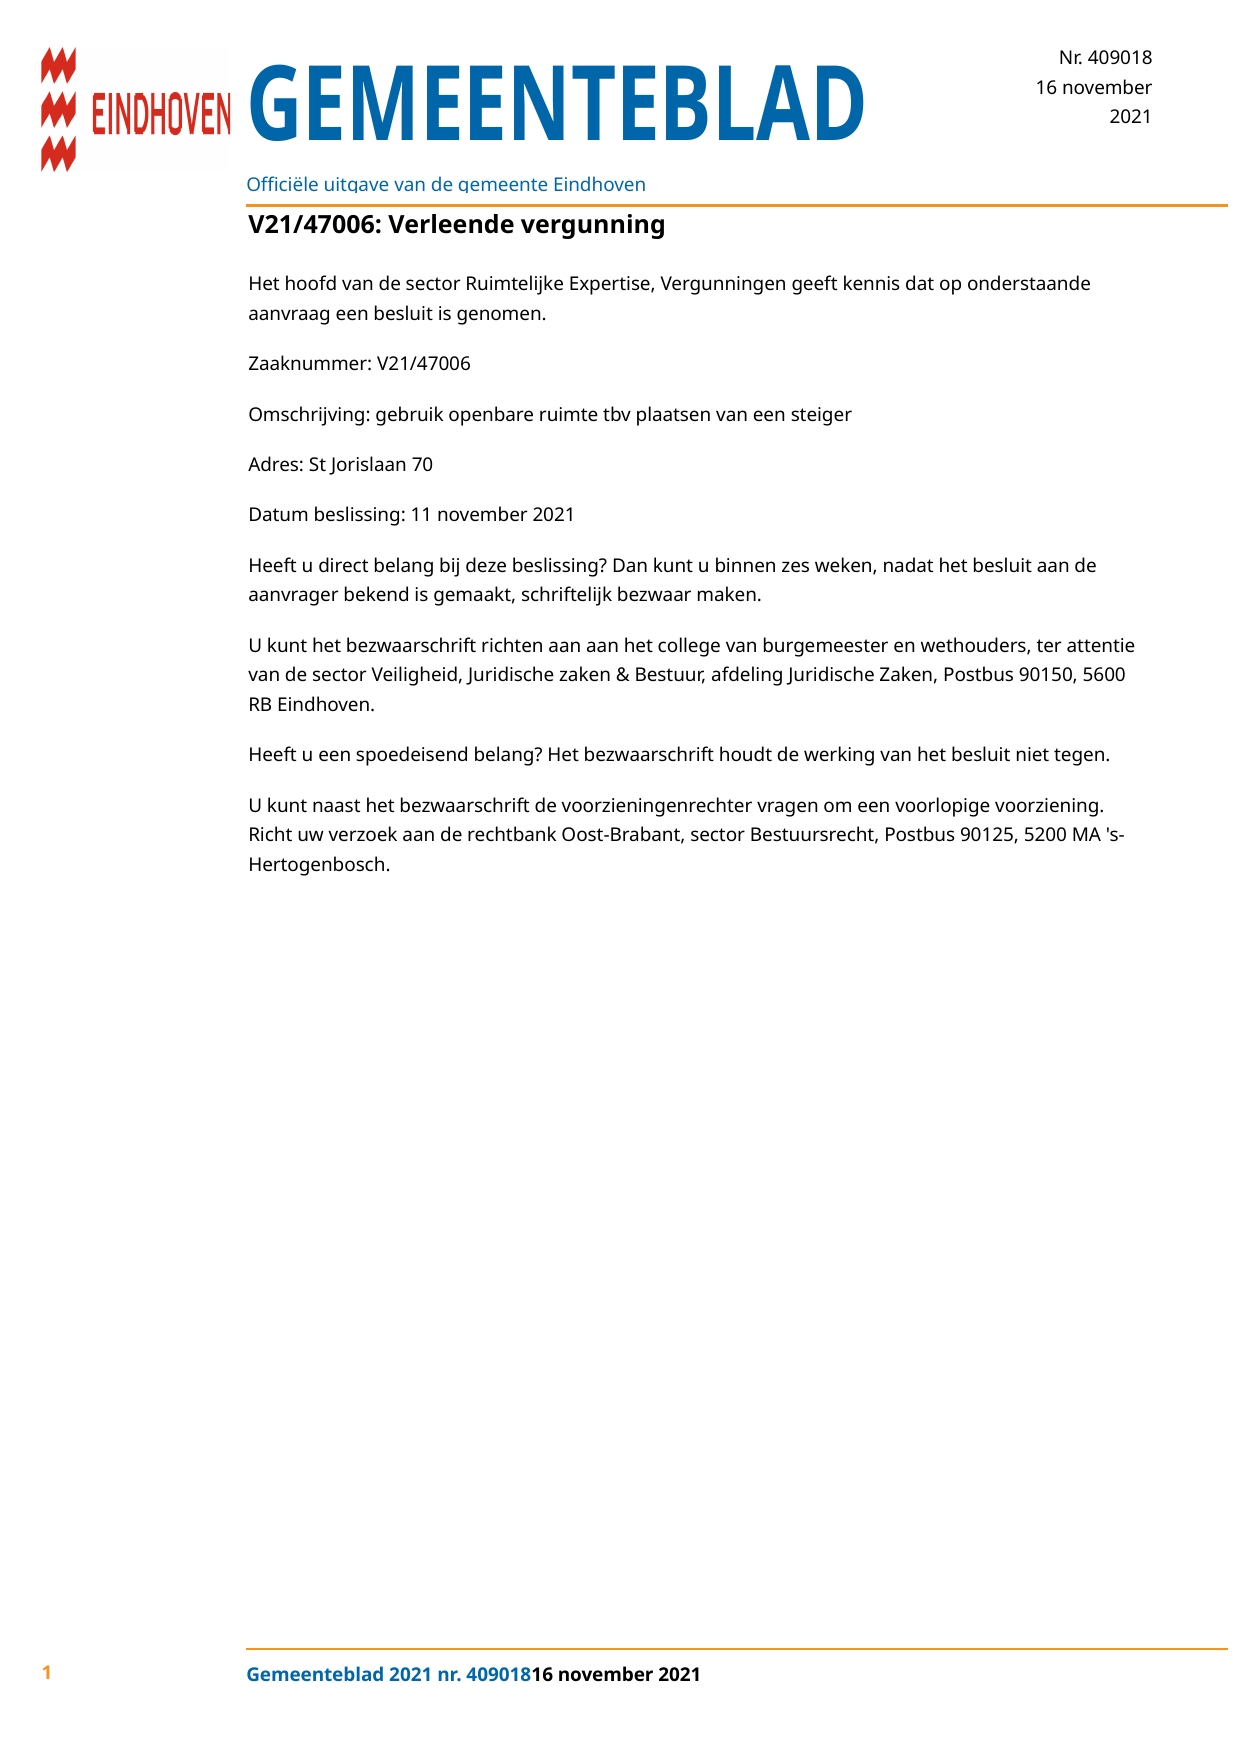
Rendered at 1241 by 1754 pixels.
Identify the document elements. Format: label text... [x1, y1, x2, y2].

picture [41, 47, 231, 172]
text Het hoofd van de sector Ruimtelijke Expertise, Vergunningen geeft kennis dat op onderstaande aanvraag een besluit is genomen. [248, 270, 1152, 326]
text Datum beslissing: 11 november 2021 [248, 502, 1152, 527]
text Omschrijving: gebruik openbare ruimte tbv plaatsen van een steiger [248, 401, 1152, 426]
text Heeft u direct belang bij deze beslissing? Dan kunt u binnen zes weken, nadat het besluit aan de aanvrager bekend is gemaakt, schriftelijk bezwaar maken. [248, 552, 1152, 607]
text U kunt het bezwaarschrift richten aan aan het college van burgemeester en wethouders, ter attentie van de sector Veiligheid, Juridische zaken & Bestuur, afdeling Juridische Zaken, Postbus 90150, 5600 RB Eindhoven. [248, 632, 1152, 717]
text Zaaknummer: V21/47006 [248, 350, 1152, 376]
text U kunt naast het bezwaarschrift de voorzieningenrechter vragen om een voorlopige voorziening. Richt uw verzoek aan de rechtbank Oost-Brabant, sector Bestuursrecht, Postbus 90125, 5200 MA 's-Hertogenbosch. [248, 792, 1152, 877]
text V21/47006: Verleende vergunning [248, 207, 1152, 241]
text Heeft u een spoedeisend belang? Het bezwaarschrift houdt de werking van het besluit niet tegen. [248, 742, 1152, 767]
text Adres: St Jorislaan 70 [248, 451, 1152, 477]
